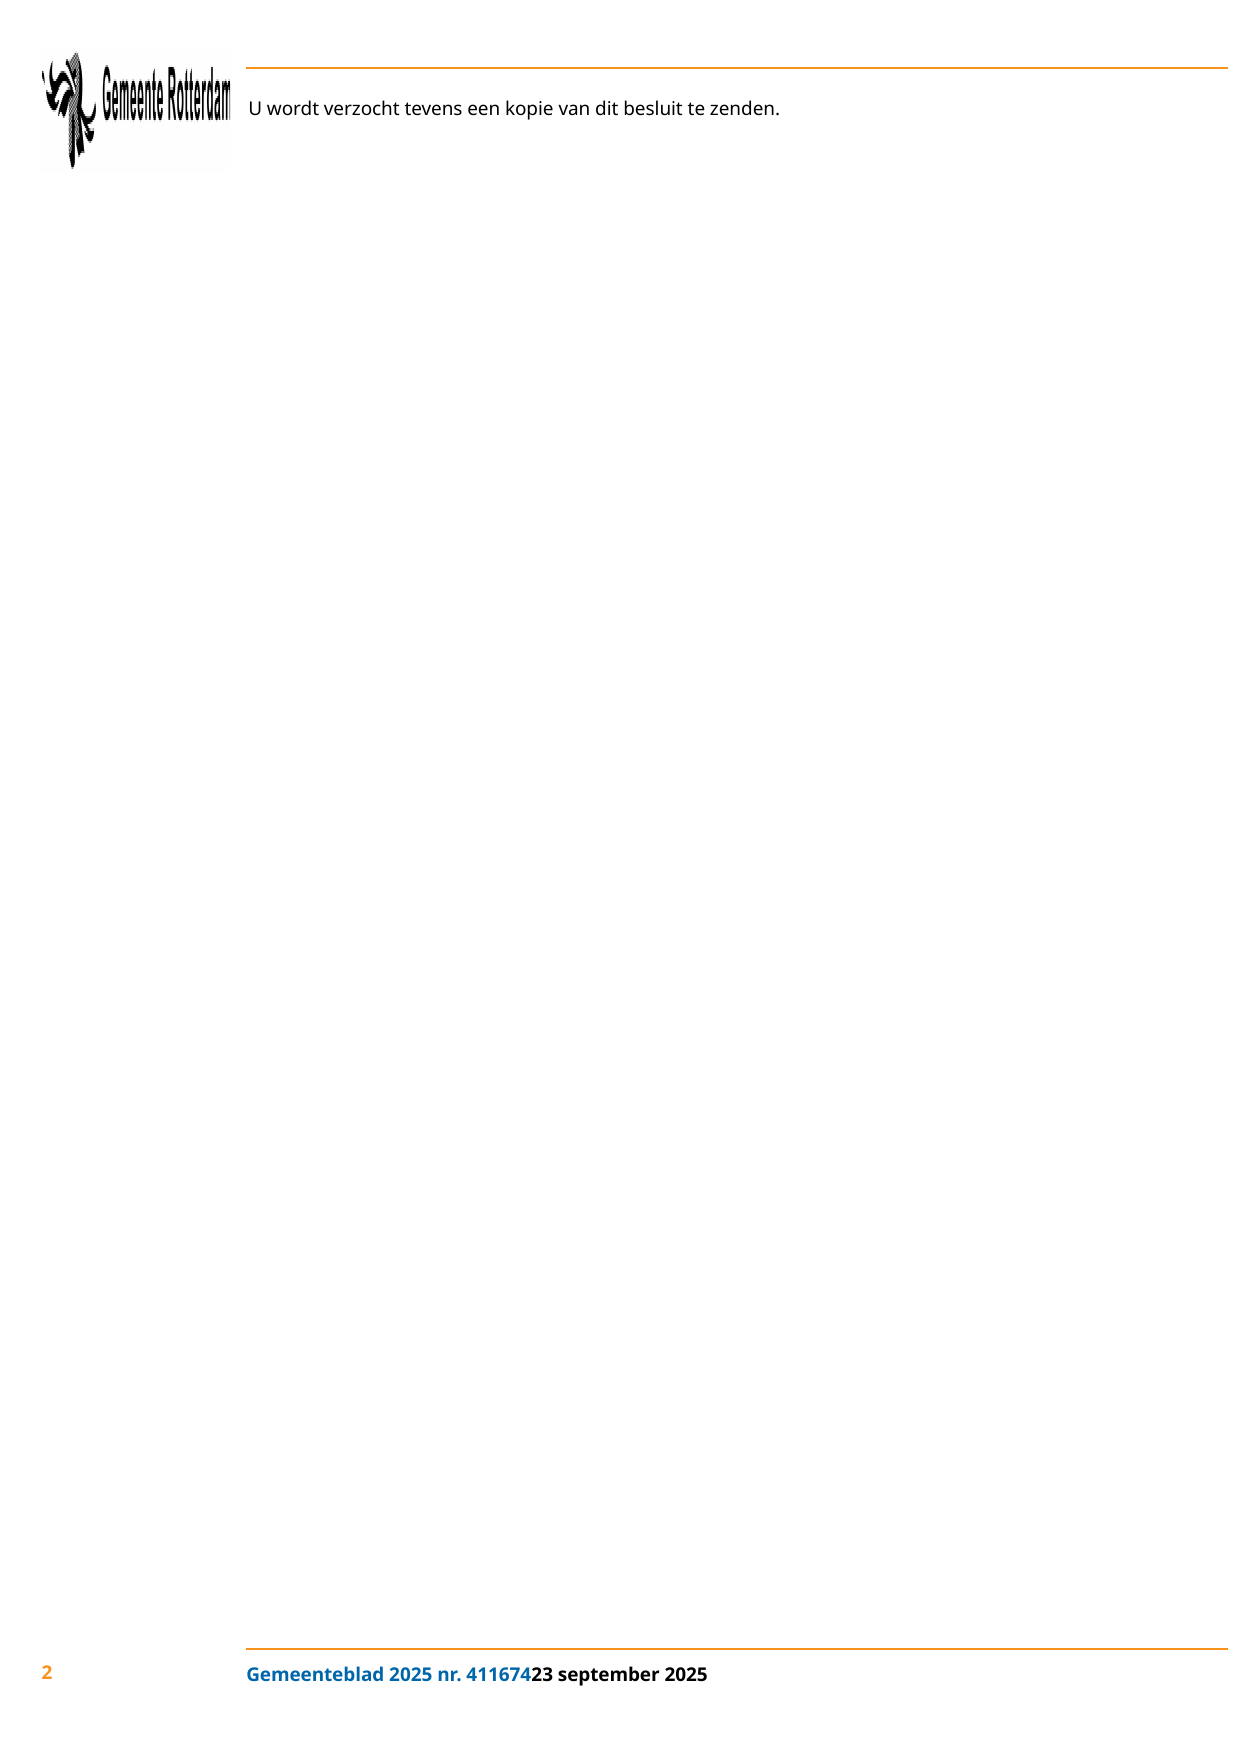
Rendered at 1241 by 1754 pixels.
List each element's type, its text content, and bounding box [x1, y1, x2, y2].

picture [41, 47, 231, 172]
text U wordt verzocht tevens een kopie van dit besluit te zenden. [248, 95, 1152, 121]
